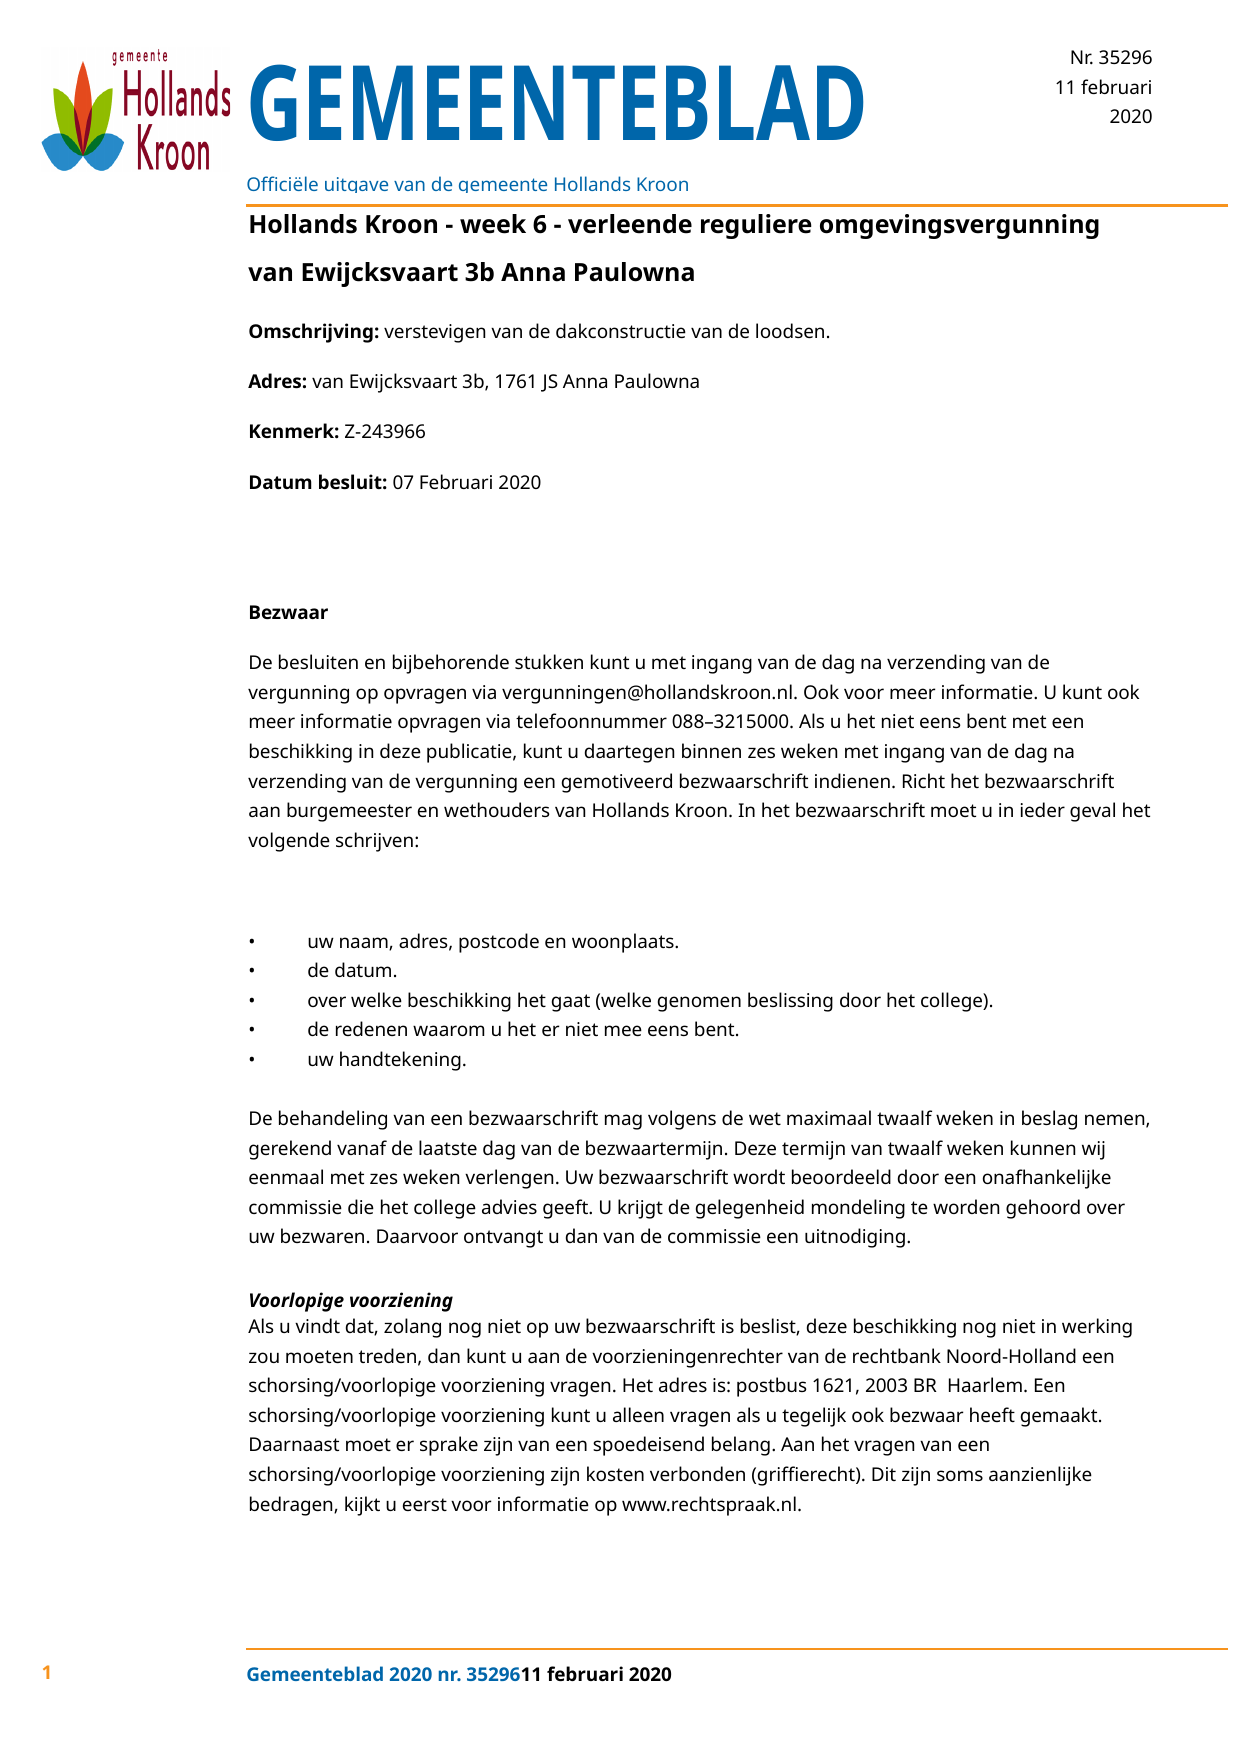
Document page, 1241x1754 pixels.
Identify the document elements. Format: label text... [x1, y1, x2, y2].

text Als u vindt dat, zolang nog niet op uw bezwaarschrift is beslist, deze beschikking nog niet in werking zou moeten treden, dan kunt u aan de voorzieningenrechter van de rechtbank Noord-Holland een schorsing/voorlopige voorziening vragen. Het adres is: postbus 1621, 2003 BR Haarlem. Een schorsing/voorlopige voorziening kunt u alleen vragen als u tegelijk ook bezwaar heeft gemaakt. Daarnaast moet er sprake zijn van een spoedeisend belang. Aan het vragen van een schorsing/voorlopige voorziening zijn kosten verbonden (griffierecht). Dit zijn soms aanzienlijke bedragen, kijkt u eerst voor informatie op www.rechtspraak.nl. [248, 1313, 1152, 1517]
text Adres: van Ewijcksvaart 3b, 1761 JS Anna Paulowna [248, 368, 1152, 394]
list over welke beschikking het gaat (welke genomen beslissing door het college). [248, 987, 1152, 1013]
table_header Datum besluit: 07 Februari 2020 [248, 469, 700, 495]
text Bezwaar [248, 599, 1152, 625]
picture [41, 47, 231, 172]
text Hollands Kroon - week 6 - verleende reguliere omgevingsvergunning van Ewijcksvaart 3b Anna Paulowna [248, 207, 1152, 288]
list uw naam, adres, postcode en woonplaats. [248, 928, 1152, 953]
text Omschrijving: verstevigen van de dakconstructie van de loodsen. [248, 318, 1152, 344]
list uw handtekening. [248, 1046, 1152, 1072]
text De besluiten en bijbehorende stukken kunt u met ingang van de dag na verzending van de vergunning op opvragen via vergunningen@hollandskroon.nl. Ook voor meer informatie. U kunt ook meer informatie opvragen via telefoonnummer 088–3215000. Als u het niet eens bent met een beschikking in deze publicatie, kunt u daartegen binnen zes weken met ingang van de dag na verzending van de vergunning een gemotiveerd bezwaarschrift indienen. Richt het bezwaarschrift aan burgemeester en wethouders van Hollands Kroon. In het bezwaarschrift moet u in ieder geval het volgende schrijven: [248, 649, 1152, 853]
text De behandeling van een bezwaarschrift mag volgens de wet maximaal twaalf weken in beslag nemen, gerekend vanaf de laatste dag van de bezwaartermijn. Deze termijn van twaalf weken kunnen wij eenmaal met zes weken verlengen. Uw bezwaarschrift wordt beoordeeld door een onafhankelijke commissie die het college advies geeft. U krijgt de gelegenheid mondeling te worden gehoord over uw bezwaren. Daarvoor ontvangt u dan van de commissie een uitnodiging. [248, 1105, 1152, 1249]
list de redenen waarom u het er niet mee eens bent. [248, 1017, 1152, 1042]
text Kenmerk: Z-243966 [248, 419, 1152, 444]
list de datum. [248, 957, 1152, 983]
table_header [700, 469, 1152, 495]
text Voorlopige voorziening [248, 1288, 1152, 1313]
